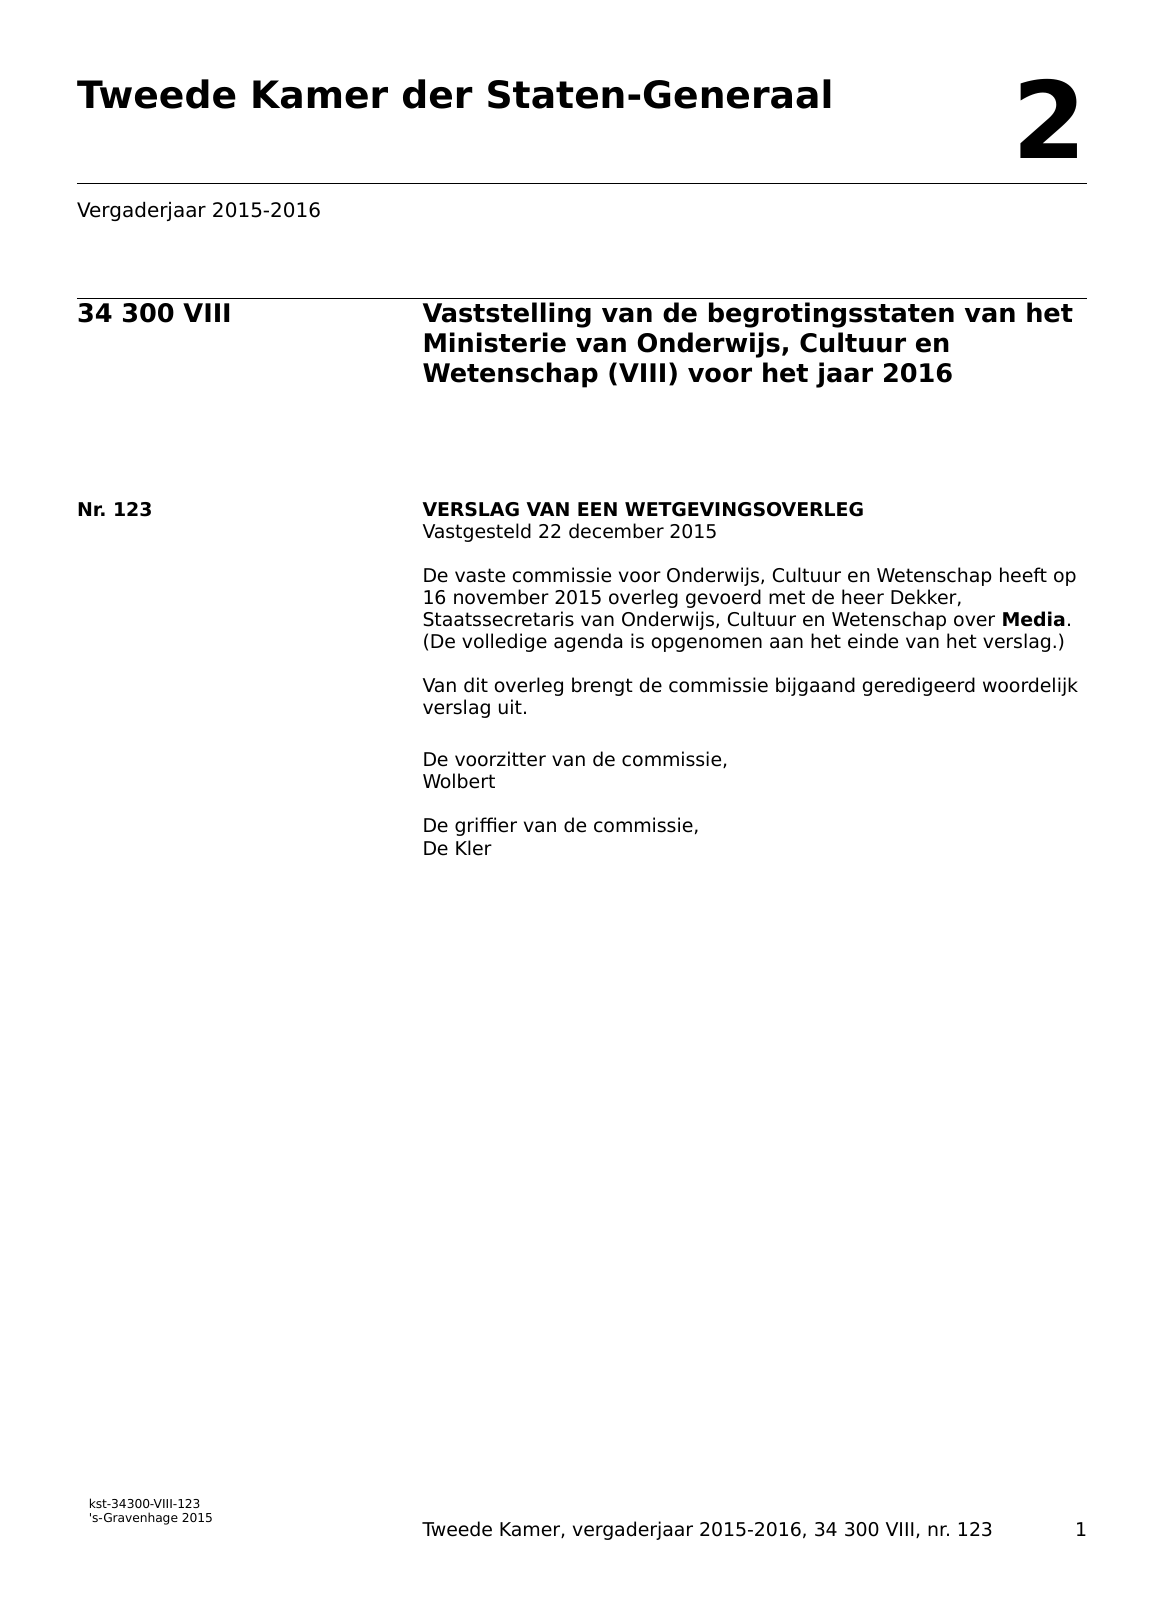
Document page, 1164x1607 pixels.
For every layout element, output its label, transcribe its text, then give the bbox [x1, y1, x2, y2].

text Vastgesteld 22 december 2015 [422, 521, 1087, 543]
table_header 2 [886, 59, 1087, 183]
subtitle 34 300 VIII Vaststelling van de begrotingsstaten van het Ministerie van Onderwijs, Cultuur en Wetenschap (VIII) voor het jaar 2016 [77, 299, 1087, 388]
table_cell Vergaderjaar 2015-2016 [77, 184, 1087, 298]
text (De volledige agenda is opgenomen aan het einde van het verslag.) [422, 631, 1087, 653]
text De vaste commissie voor Onderwijs, Cultuur en Wetenschap heeft op 16 november 2015 overleg gevoerd met de heer Dekker, Staatssecretaris van Onderwijs, Cultuur en Wetenschap over Media. [422, 565, 1087, 631]
text kst-34300-VIII-123 [88, 1497, 323, 1511]
table_header Tweede Kamer der Staten-Generaal [77, 59, 886, 183]
text De griffier van de commissie, De Kler [422, 815, 1087, 859]
subtitle Nr. 123 VERSLAG VAN EEN WETGEVINGSOVERLEG [77, 499, 1087, 521]
text De voorzitter van de commissie, Wolbert [422, 749, 1087, 793]
text Van dit overleg brengt de commissie bijgaand geredigeerd woordelijk verslag uit. [422, 675, 1087, 719]
text 's-Gravenhage 2015 [88, 1511, 323, 1525]
